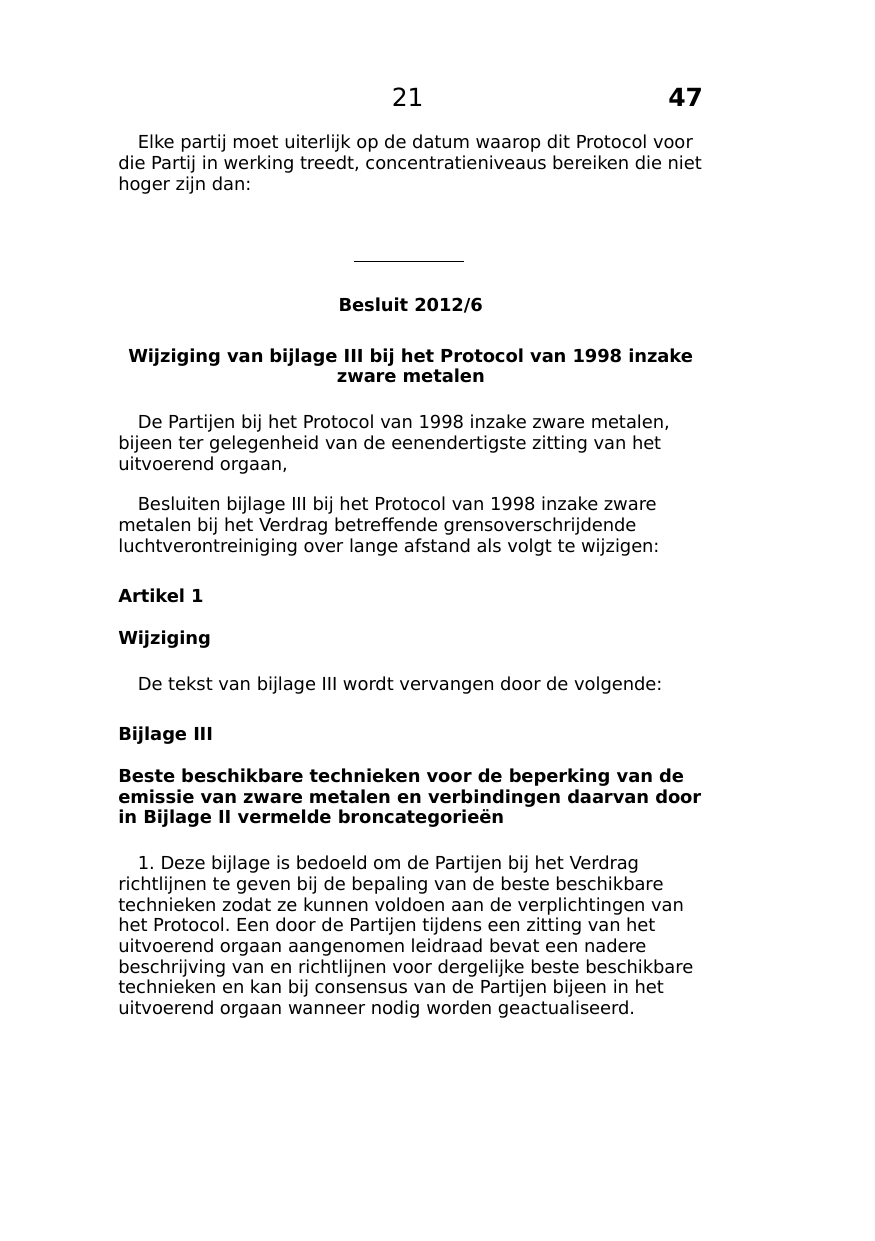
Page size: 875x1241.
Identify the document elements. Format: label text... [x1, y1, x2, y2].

subtitle Bijlage III Beste beschikbare technieken voor de beperking van de emissie van zware metalen en verbindingen daarvan door in Bijlage II vermelde broncategorieën [118, 724, 703, 828]
text De tekst van bijlage III wordt vervangen door de volgende: [118, 673, 703, 694]
subtitle Wijziging van bijlage III bij het Protocol van 1998 inzake zware metalen [118, 346, 703, 387]
text Besluiten bijlage III bij het Protocol van 1998 inzake zware metalen bij het Verdrag betreffende grensoverschrijdende luchtverontreiniging over lange afstand als volgt te wijzigen: [118, 494, 703, 556]
subtitle Artikel 1 Wijziging [118, 586, 703, 648]
subtitle Besluit 2012/6 [118, 295, 703, 316]
text Elke partij moet uiterlijk op de datum waarop dit Protocol voor die Partij in werking treedt, concentratieniveaus bereiken die niet hoger zijn dan: [118, 132, 703, 194]
text 1. Deze bijlage is bedoeld om de Partijen bij het Verdrag richtlijnen te geven bij de bepaling van de beste beschikbare technieken zodat ze kunnen voldoen aan de verplichtingen van het Protocol. Een door de Partijen tijdens een zitting van het uitvoerend orgaan aangenomen leidraad bevat een nadere beschrijving van en richtlijnen voor dergelijke beste beschikbare technieken en kan bij consensus van de Partijen bijeen in het uitvoerend orgaan wanneer nodig worden geactualiseerd. [118, 853, 703, 1019]
text De Partijen bij het Protocol van 1998 inzake zware metalen, bijeen ter gelegenheid van de eenendertigste zitting van het uitvoerend orgaan, [118, 412, 703, 474]
